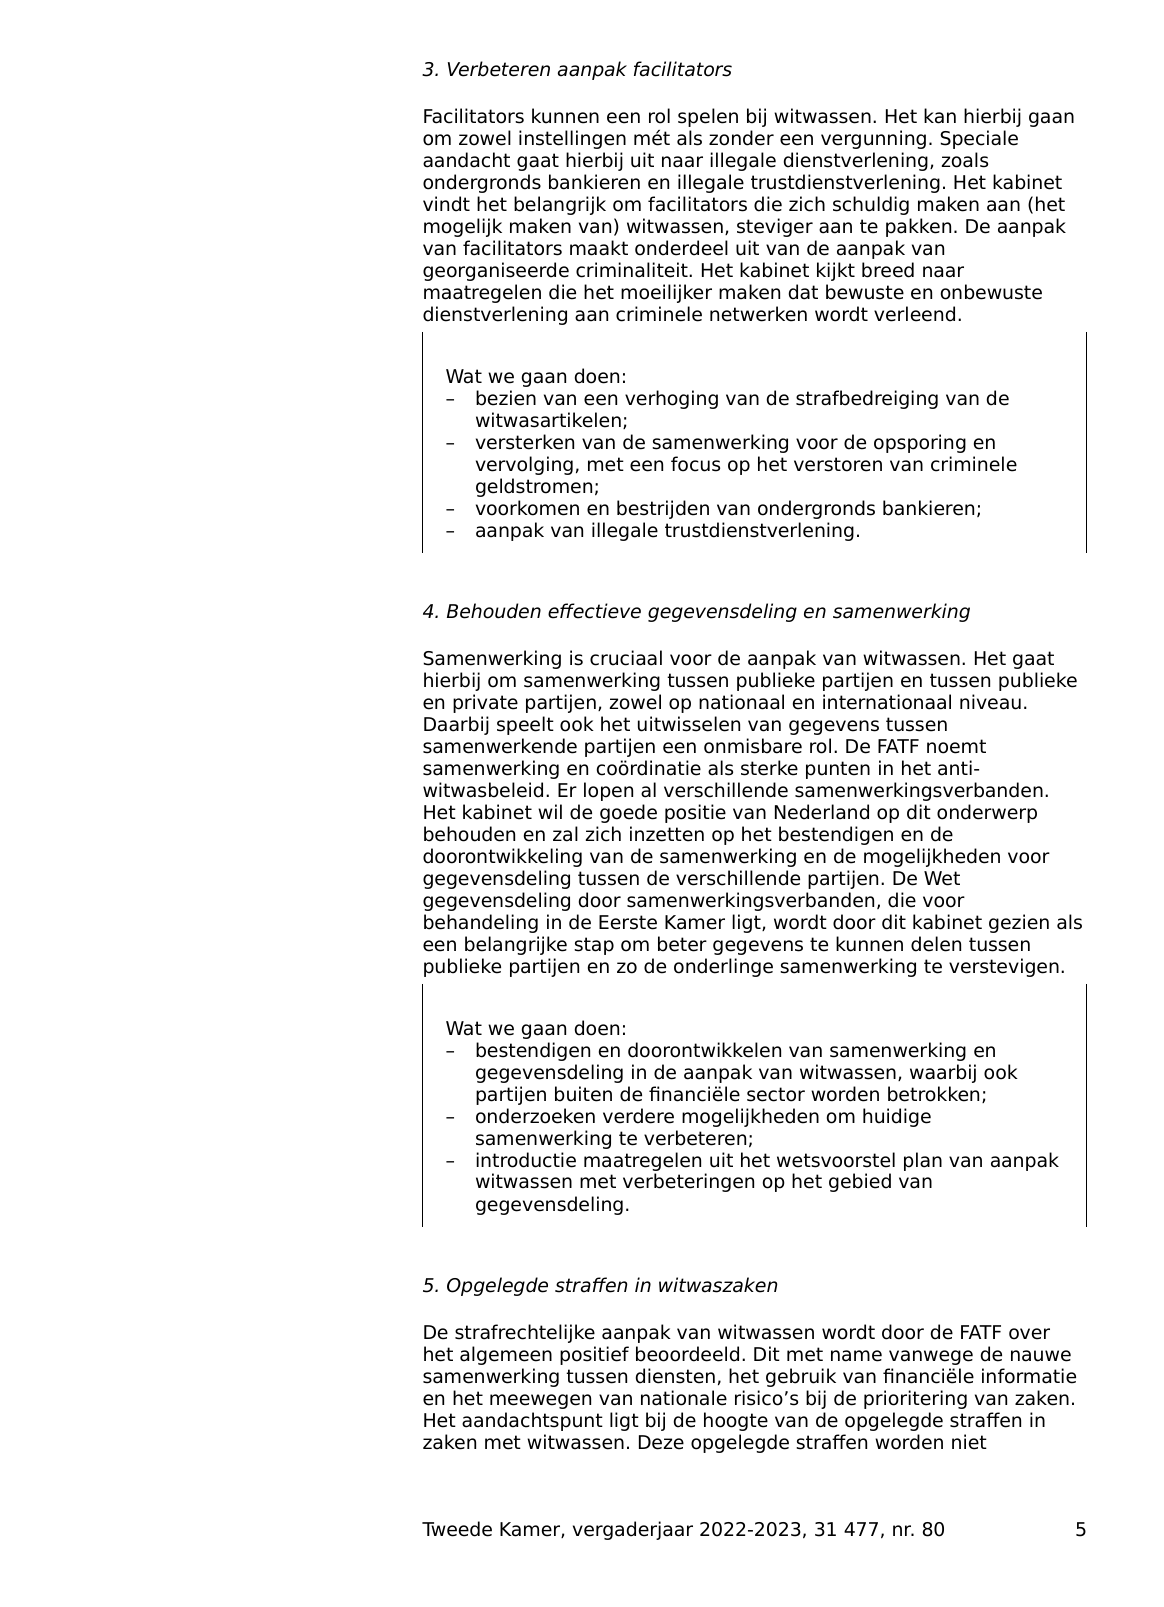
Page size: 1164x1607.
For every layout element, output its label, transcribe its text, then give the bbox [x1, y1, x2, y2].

subtitle 4. Behouden effectieve gegevensdeling en samenwerking [422, 601, 1087, 623]
subtitle 5. Opgelegde straffen in witwaszaken [422, 1275, 1087, 1297]
text De strafrechtelijke aanpak van witwassen wordt door de FATF over het algemeen positief beoordeeld. Dit met name vanwege de nauwe samenwerking tussen diensten, het gebruik van financiële informatie en het meewegen van nationale risico’s bij de prioritering van zaken. Het aandachtspunt ligt bij de hoogte van de opgelegde straffen in zaken met witwassen. Deze opgelegde straffen worden niet [422, 1322, 1087, 1454]
text Samenwerking is cruciaal voor de aanpak van witwassen. Het gaat hierbij om samenwerking tussen publieke partijen en tussen publieke en private partijen, zowel op nationaal en internationaal niveau. Daarbij speelt ook het uitwisselen van gegevens tussen samenwerkende partijen een onmisbare rol. De FATF noemt samenwerking en coördinatie als sterke punten in het anti-witwasbeleid. Er lopen al verschillende samenwerkingsverbanden. Het kabinet wil de goede positie van Nederland op dit onderwerp behouden en zal zich inzetten op het bestendigen en de doorontwikkeling van de samenwerking en de mogelijkheden voor gegevensdeling tussen de verschillende partijen. De Wet gegevensdeling door samenwerkingsverbanden, die voor behandeling in de Eerste Kamer ligt, wordt door dit kabinet gezien als een belangrijke stap om beter gegevens te kunnen delen tussen publieke partijen en zo de onderlinge samenwerking te verstevigen. [422, 648, 1087, 978]
subtitle 3. Verbeteren aanpak facilitators [422, 59, 1087, 81]
text Facilitators kunnen een rol spelen bij witwassen. Het kan hierbij gaan om zowel instellingen mét als zonder een vergunning. Speciale aandacht gaat hierbij uit naar illegale dienstverlening, zoals ondergronds bankieren en illegale trustdienstverlening. Het kabinet vindt het belangrijk om facilitators die zich schuldig maken aan (het mogelijk maken van) witwassen, steviger aan te pakken. De aanpak van facilitators maakt onderdeel uit van de aanpak van georganiseerde criminaliteit. Het kabinet kijkt breed naar maatregelen die het moeilijker maken dat bewuste en onbewuste dienstverlening aan criminele netwerken wordt verleend. [422, 106, 1087, 326]
table_header Wat we gaan doen: – bezien van een verhoging van de strafbedreiging van de witwasartikelen; – versterken van de samenwerking voor de opsporing en vervolging, met een focus op het verstoren van criminele geldstromen; – voorkomen en bestrijden van ondergronds bankieren; – aanpak van illegale trustdienstverlening. [423, 332, 1086, 553]
table_header Wat we gaan doen: – bestendigen en doorontwikkelen van samenwerking en gegevensdeling in de aanpak van witwassen, waarbij ook partijen buiten de financiële sector worden betrokken; – onderzoeken verdere mogelijkheden om huidige samenwerking te verbeteren; – introductie maatregelen uit het wetsvoorstel plan van aanpak witwassen met verbeteringen op het gebied van gegevensdeling. [423, 984, 1086, 1227]
